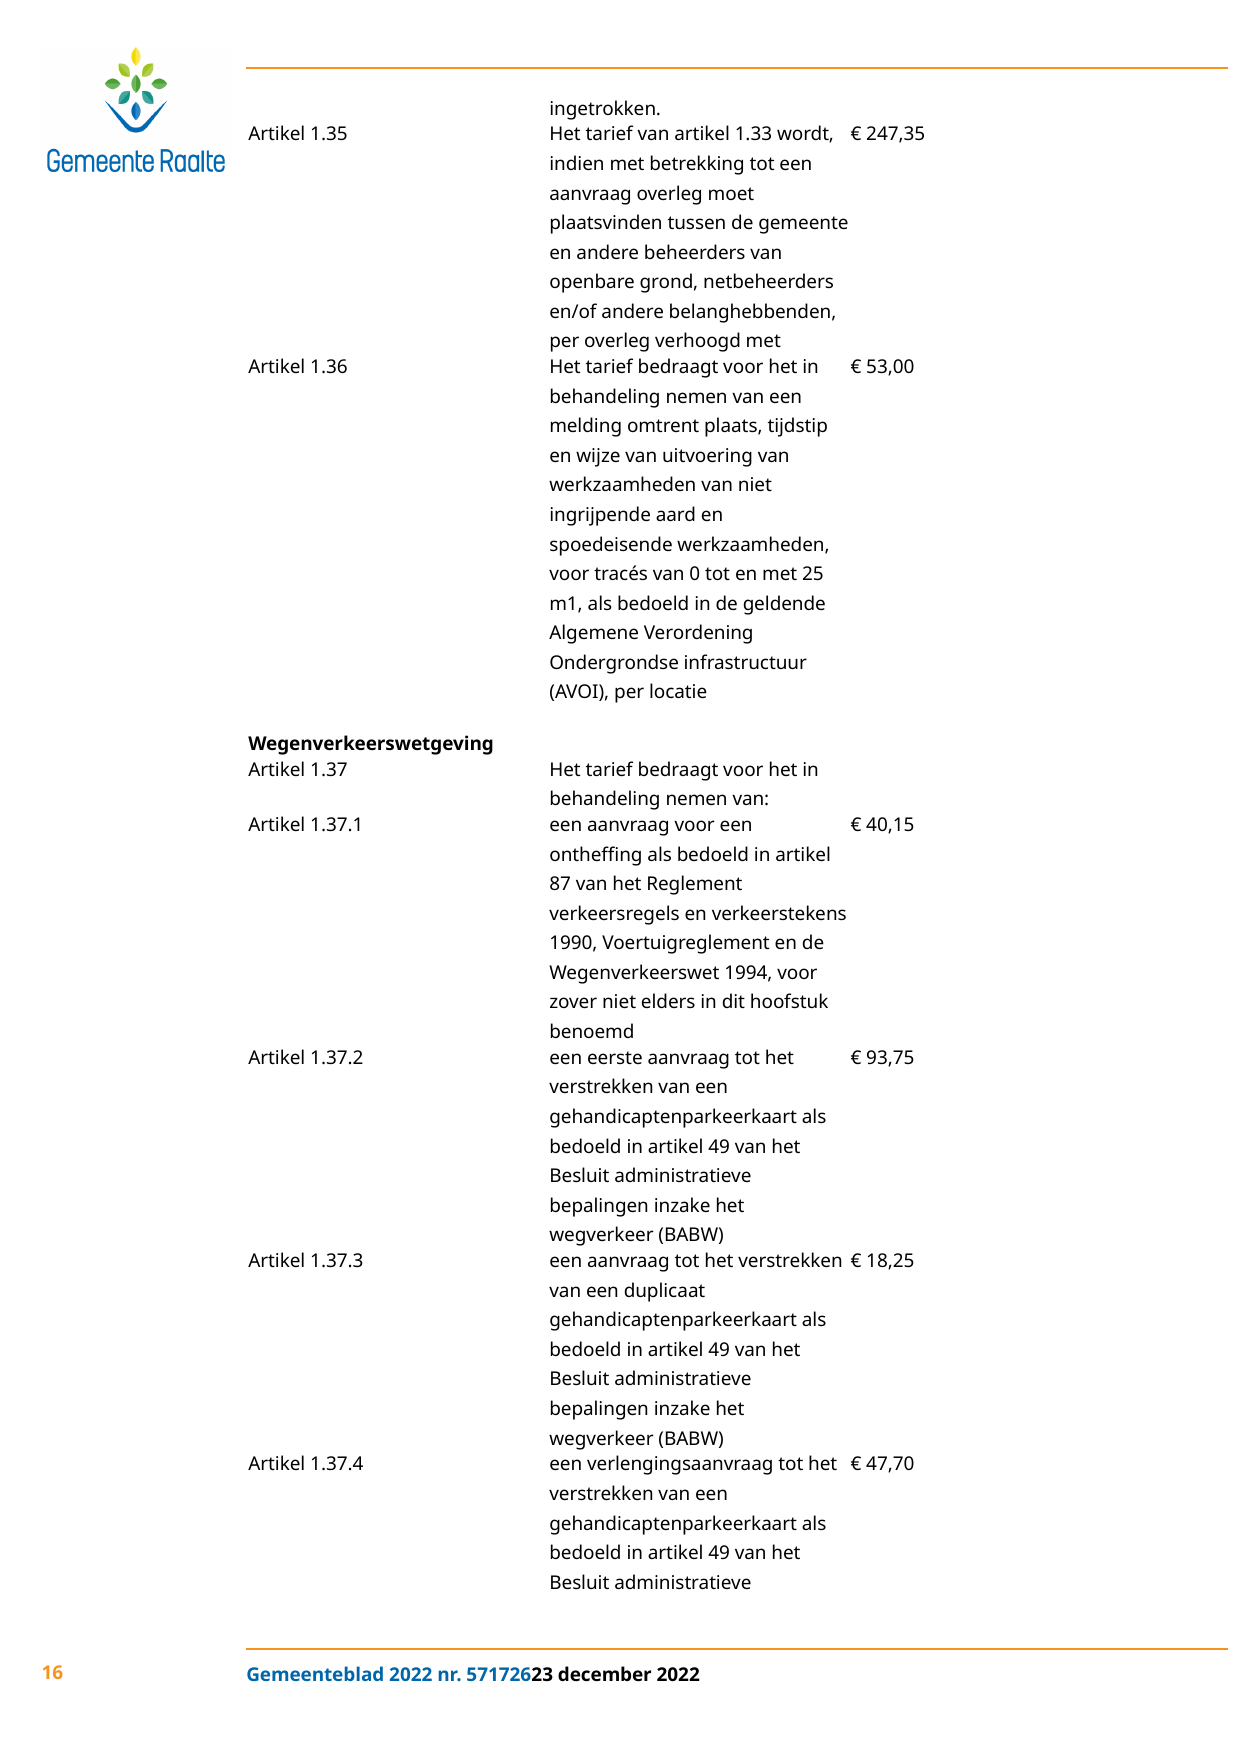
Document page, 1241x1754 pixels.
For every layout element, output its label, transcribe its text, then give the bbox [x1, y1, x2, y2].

table_cell Het tarief van artikel 1.33 wordt, indien met betrekking tot een aanvraag overleg moet plaatsvinden tussen de gemeente en andere beheerders van openbare grond, netbeheerders en/of andere belanghebbenden, per overleg verhoogd met [549, 121, 850, 353]
table_cell € 247,35 [850, 121, 1152, 353]
table_cell een aanvraag voor een ontheffing als bedoeld in artikel 87 van het Reglement verkeersregels en verkeerstekens 1990, Voertuigreglement en de Wegenverkeerswet 1994, voor zover niet elders in dit hoofstuk benoemd [549, 811, 850, 1044]
table_cell Artikel 1.35 [248, 121, 549, 353]
table_cell Artikel 1.37.1 [248, 811, 549, 1044]
table_cell een eerste aanvraag tot het verstrekken van een gehandicaptenparkeerkaart als bedoeld in artikel 49 van het Besluit administratieve bepalingen inzake het wegverkeer (BABW) [549, 1044, 850, 1247]
table_cell € 47,70 [850, 1451, 1152, 1594]
table_cell € 18,25 [850, 1247, 1152, 1451]
table_cell € 53,00 [850, 353, 1152, 704]
table_cell [549, 705, 850, 730]
table_cell Artikel 1.37.2 [248, 1044, 549, 1247]
table_cell Artikel 1.37 [248, 756, 549, 811]
table_cell een aanvraag tot het verstrekken van een duplicaat gehandicaptenparkeerkaart als bedoeld in artikel 49 van het Besluit administratieve bepalingen inzake het wegverkeer (BABW) [549, 1247, 850, 1451]
picture [41, 47, 231, 172]
table_cell [850, 756, 1152, 811]
table_cell € 40,15 [850, 811, 1152, 1044]
table_cell Artikel 1.37.3 [248, 1247, 549, 1451]
table_cell [850, 95, 1152, 121]
table_cell Wegenverkeerswetgeving [248, 730, 850, 756]
table_cell Artikel 1.36 [248, 353, 549, 704]
table_cell [850, 730, 1152, 756]
table_cell Het tarief bedraagt voor het in behandeling nemen van: [549, 756, 850, 811]
table_cell [248, 95, 549, 121]
table_cell Artikel 1.37.4 [248, 1451, 549, 1594]
table_cell Het tarief bedraagt voor het in behandeling nemen van een melding omtrent plaats, tijdstip en wijze van uitvoering van werkzaamheden van niet ingrijpende aard en spoedeisende werkzaamheden, voor tracés van 0 tot en met 25 m1, als bedoeld in de geldende Algemene Verordening Ondergrondse infrastructuur (AVOI), per locatie [549, 353, 850, 704]
table_cell € 93,75 [850, 1044, 1152, 1247]
table_cell [850, 705, 1152, 730]
table_cell [248, 705, 549, 730]
table_cell een verlengingsaanvraag tot het verstrekken van een gehandicaptenparkeerkaart als bedoeld in artikel 49 van het Besluit administratieve [549, 1451, 850, 1594]
table_cell ingetrokken. [549, 95, 850, 121]
